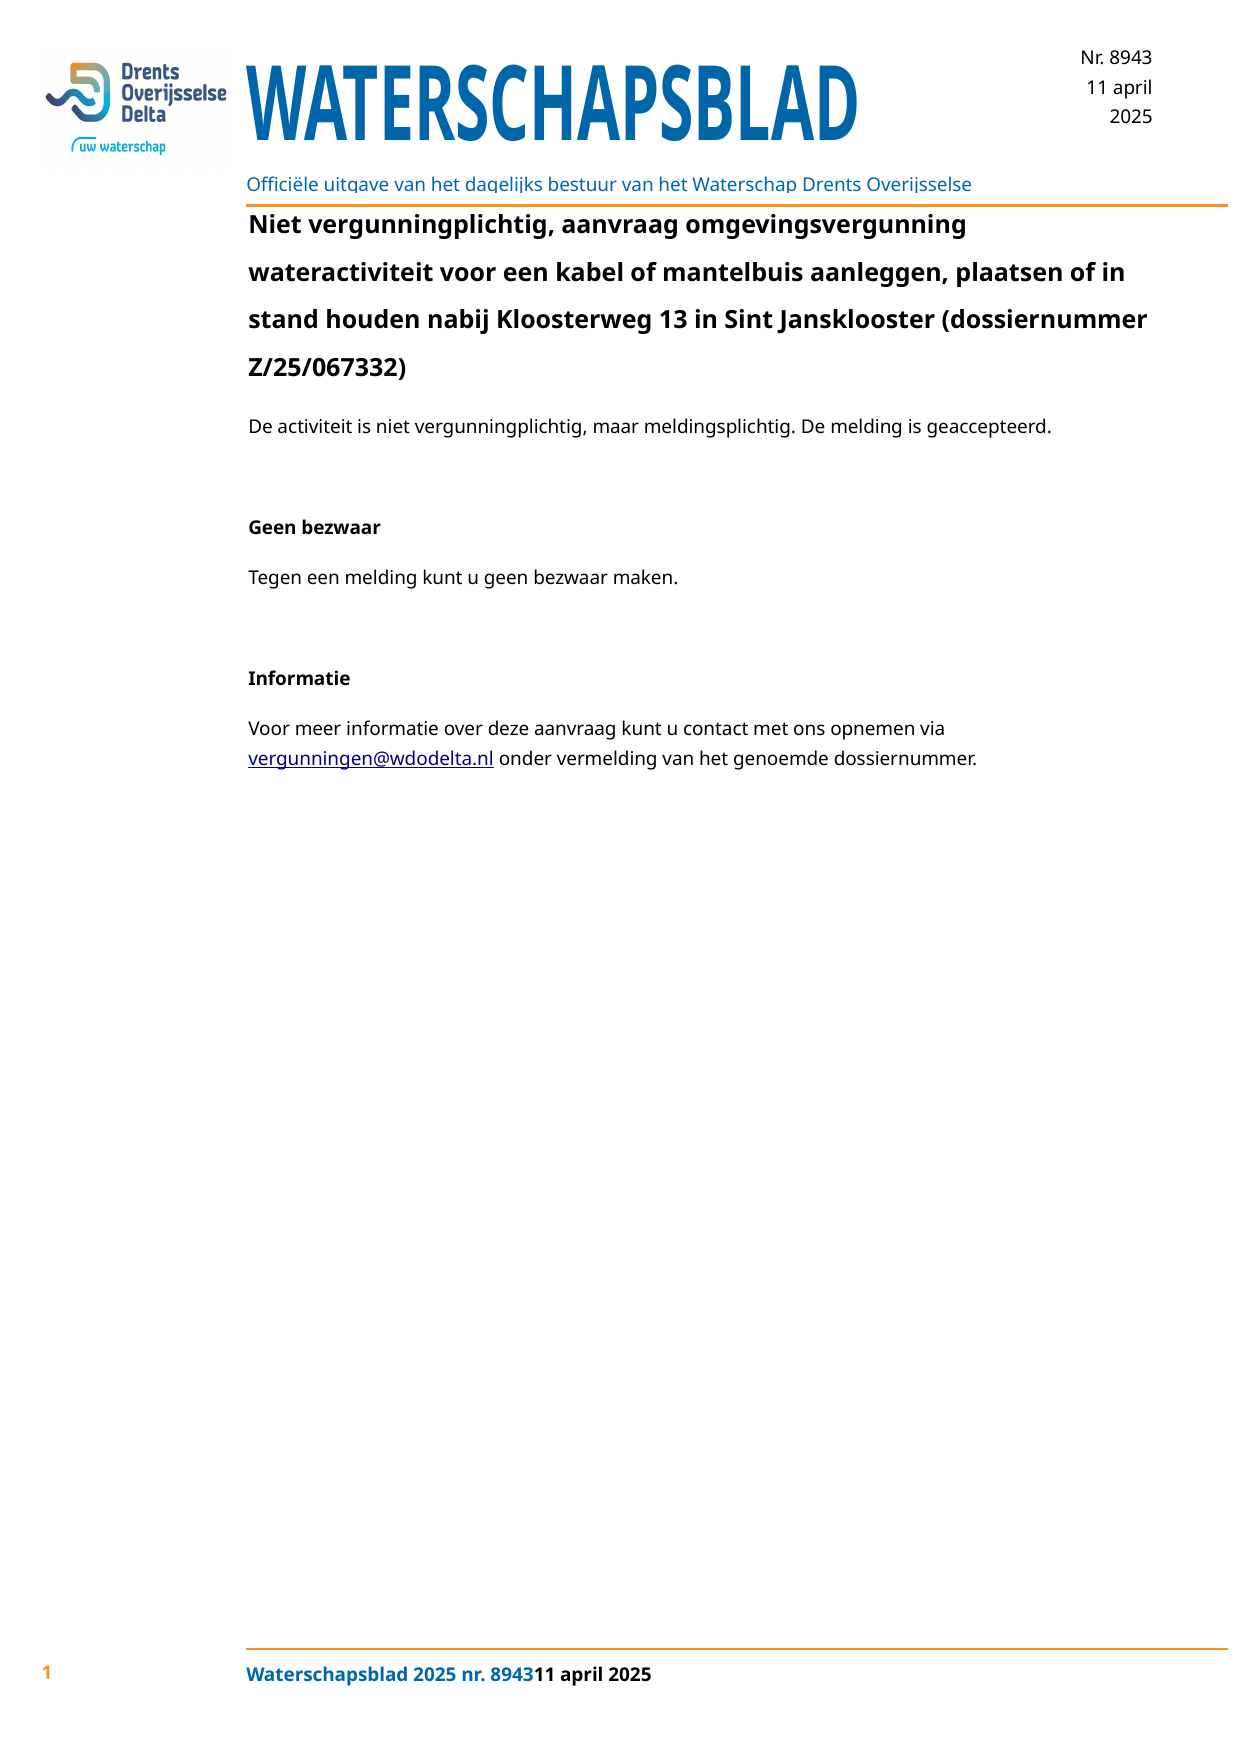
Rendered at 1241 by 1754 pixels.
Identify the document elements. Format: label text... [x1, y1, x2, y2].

text Niet vergunningplichtig, aanvraag omgevingsvergunning wateractiviteit voor een kabel of mantelbuis aanleggen, plaatsen of in stand houden nabij Kloosterweg 13 in Sint Jansklooster (dossiernummer Z/25/067332) [248, 207, 1152, 384]
picture [41, 47, 231, 172]
text Voor meer informatie over deze aanvraag kunt u contact met ons opnemen via vergunningen@wdodelta.nl onder vermelding van het genoemde dossiernummer. [248, 716, 1152, 771]
text De activiteit is niet vergunningplichtig, maar meldingsplichtig. De melding is geaccepteerd. [248, 413, 1152, 439]
text Tegen een melding kunt u geen bezwaar maken. [248, 564, 1152, 590]
text Geen bezwaar [248, 514, 1152, 540]
text Informatie [248, 665, 1152, 691]
